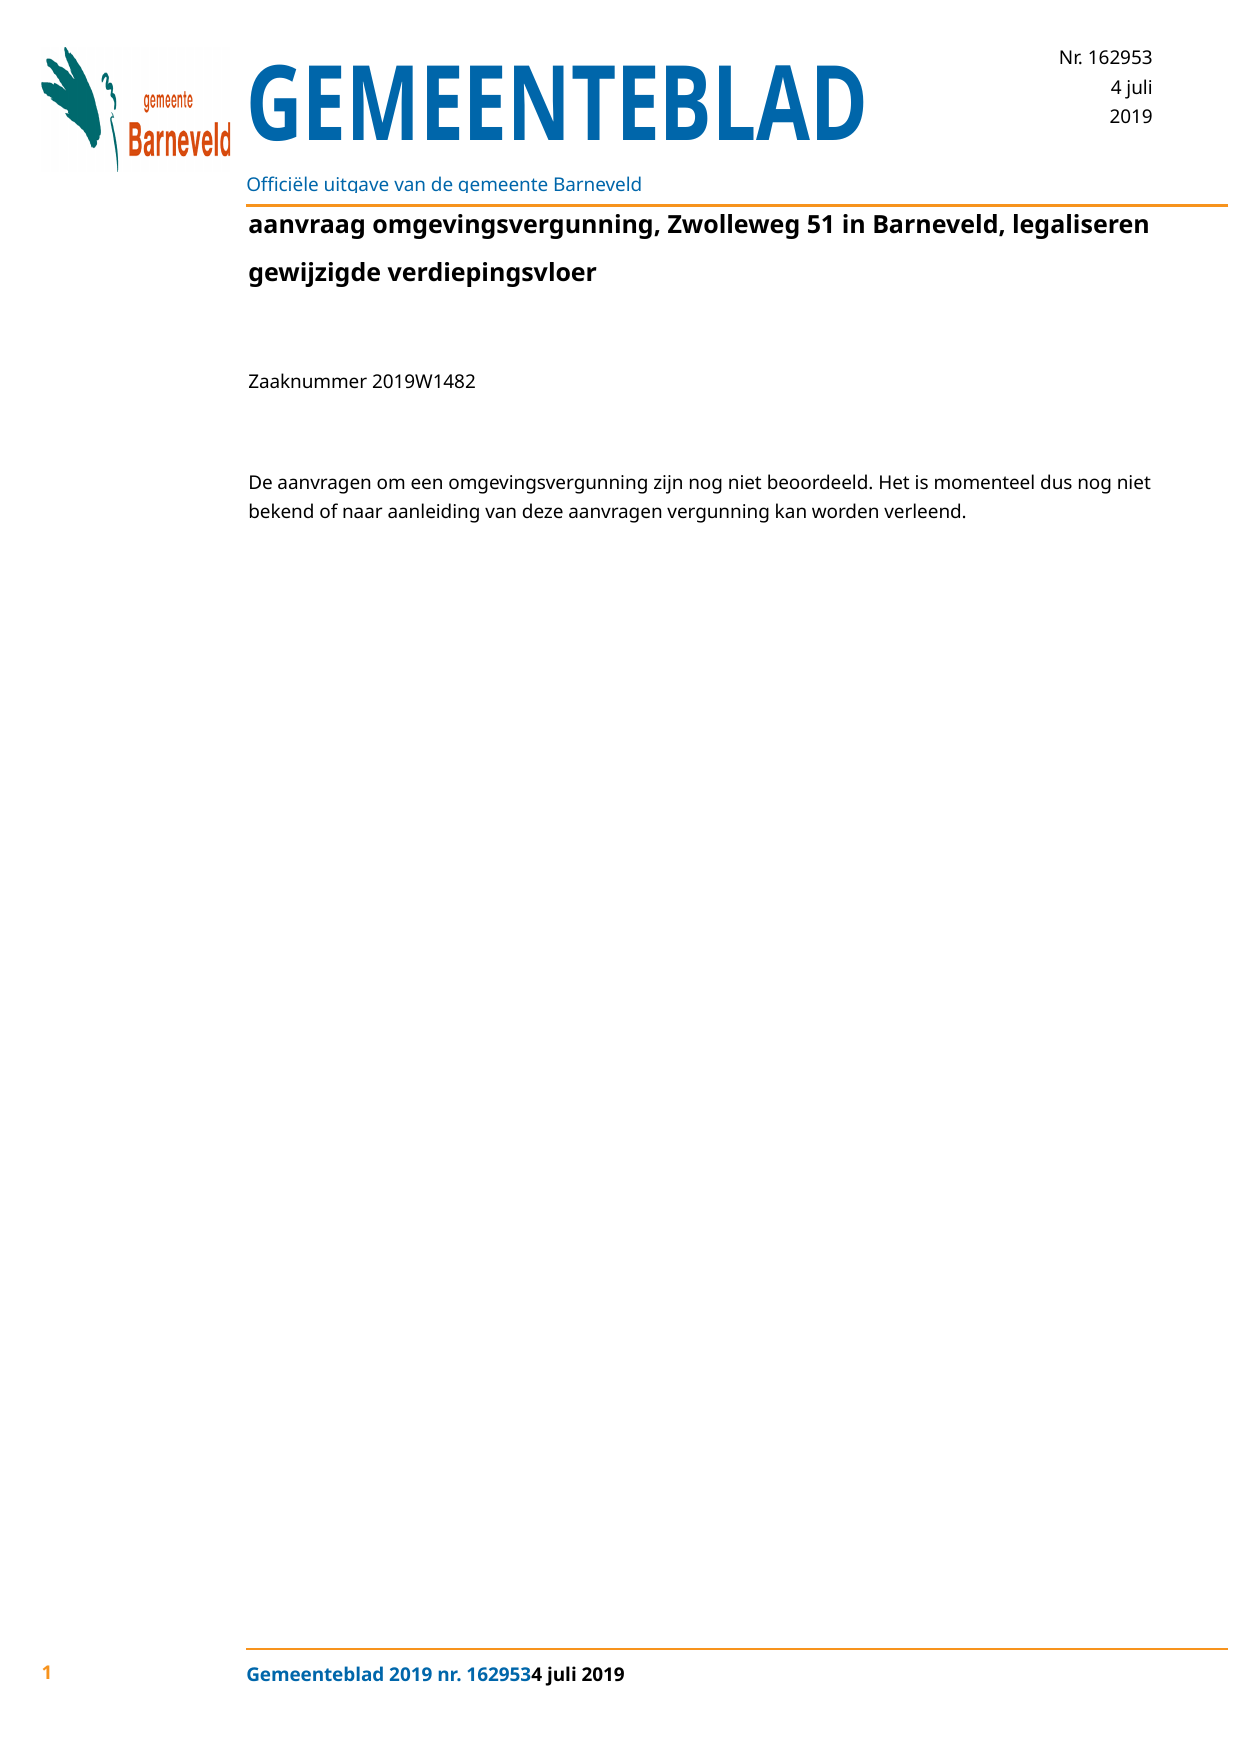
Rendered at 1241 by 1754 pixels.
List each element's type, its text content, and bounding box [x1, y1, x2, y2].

picture [41, 47, 231, 172]
text aanvraag omgevingsvergunning, Zwolleweg 51 in Barneveld, legaliseren gewijzigde verdiepingsvloer [248, 207, 1152, 288]
text De aanvragen om een omgevingsvergunning zijn nog niet beoordeeld. Het is momenteel dus nog niet bekend of naar aanleiding van deze aanvragen vergunning kan worden verleend. [248, 469, 1152, 524]
text Zaaknummer 2019W1482 [248, 368, 1152, 394]
